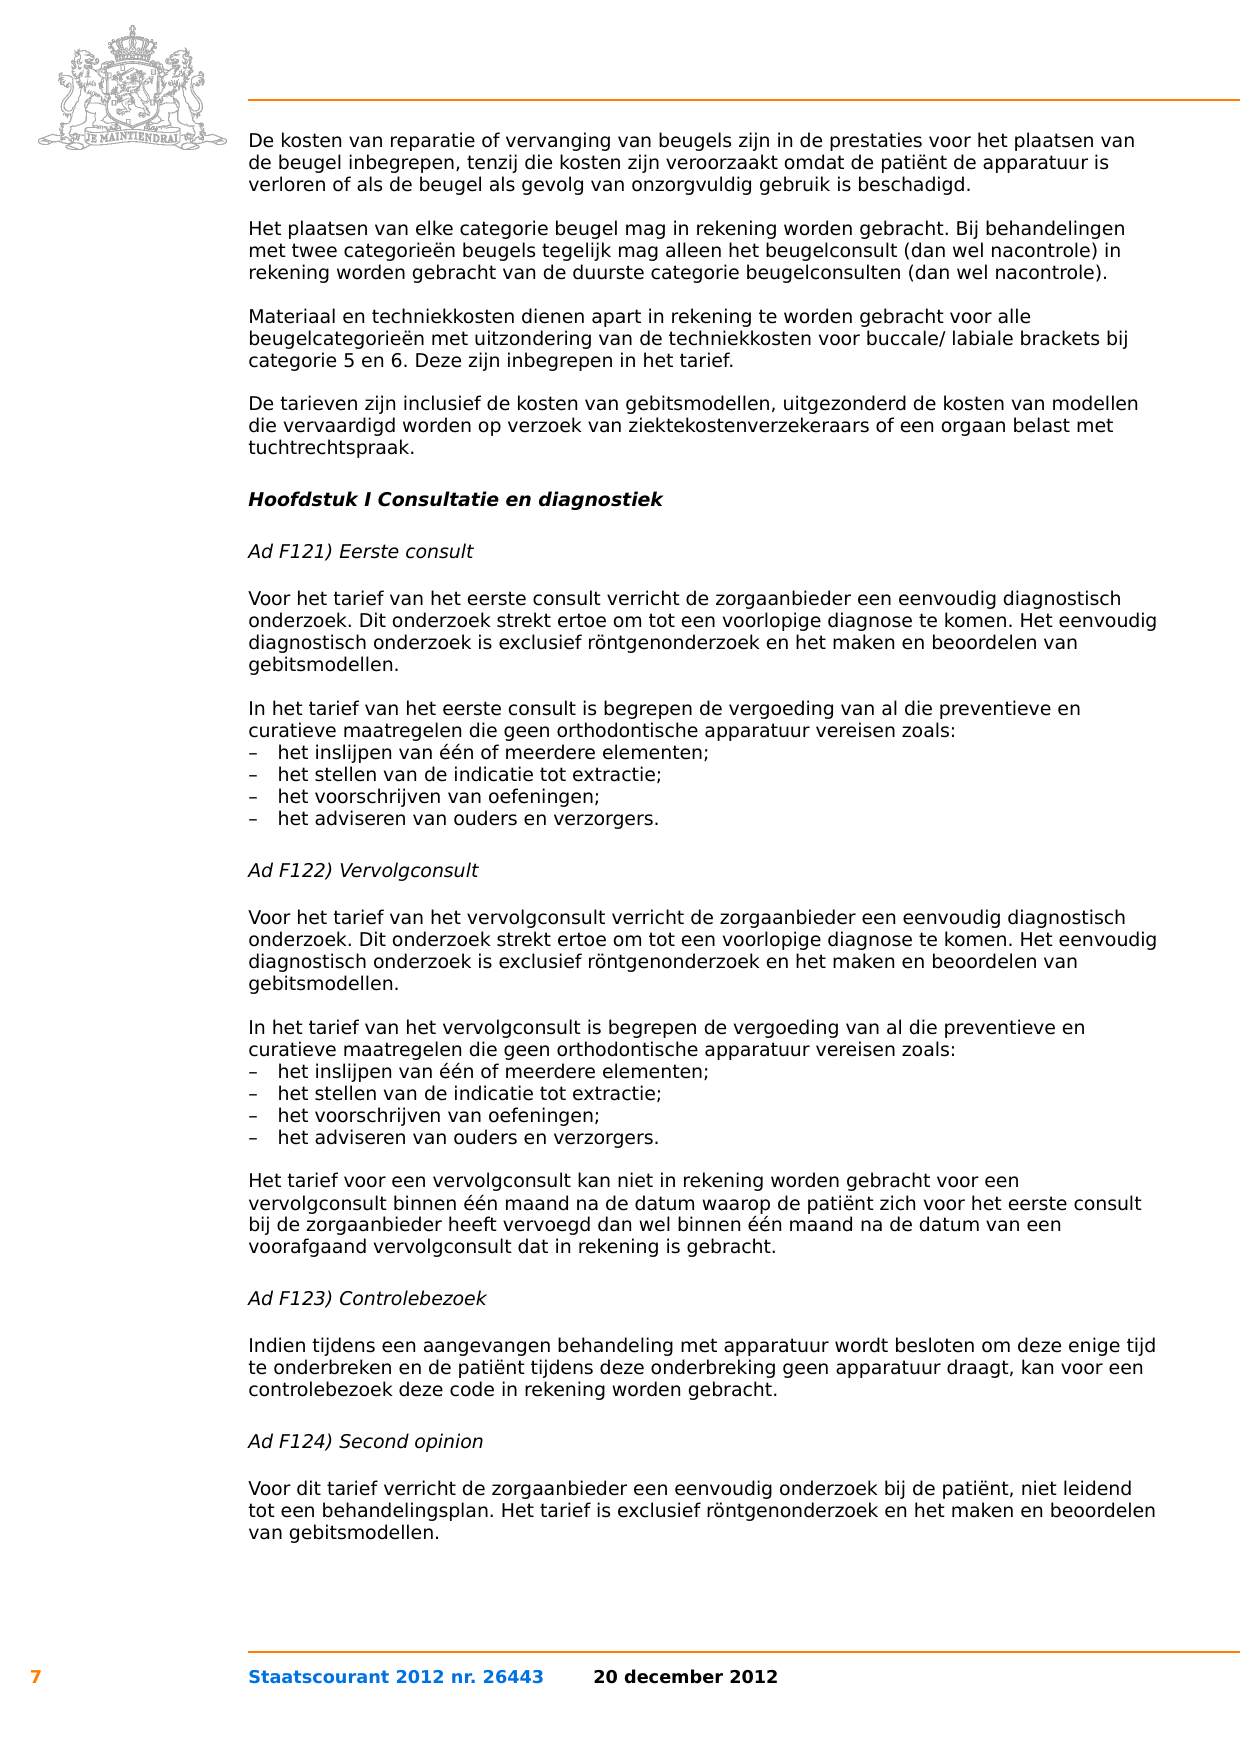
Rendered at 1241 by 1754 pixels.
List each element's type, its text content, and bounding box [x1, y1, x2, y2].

text Indien tijdens een aangevangen behandeling met apparatuur wordt besloten om deze enige tijd te onderbreken en de patiënt tijdens deze onderbreking geen apparatuur draagt, kan voor een controlebezoek deze code in rekening worden gebracht. [248, 1335, 1163, 1401]
text – het adviseren van ouders en verzorgers. [248, 1127, 1163, 1148]
text – het voorschrijven van oefeningen; [248, 1104, 1163, 1127]
text Voor het tarief van het eerste consult verricht de zorgaanbieder een eenvoudig diagnostisch onderzoek. Dit onderzoek strekt ertoe om tot een voorlopige diagnose te komen. Het eenvoudig diagnostisch onderzoek is exclusief röntgenonderzoek en het maken en beoordelen van gebitsmodellen. [248, 588, 1163, 676]
text De kosten van reparatie of vervanging van beugels zijn in de prestaties voor het plaatsen van de beugel inbegrepen, tenzij die kosten zijn veroorzaakt omdat de patiënt de apparatuur is verloren of als de beugel als gevolg van onzorgvuldig gebruik is beschadigd. [248, 130, 1163, 196]
picture [38, 25, 227, 150]
subtitle Ad F122) Vervolgconsult [248, 860, 1163, 882]
subtitle Ad F123) Controlebezoek [248, 1288, 1163, 1310]
text – het voorschrijven van oefeningen; [248, 786, 1163, 808]
text De tarieven zijn inclusief de kosten van gebitsmodellen, uitgezonderd de kosten van modellen die vervaardigd worden op verzoek van ziektekostenverzekeraars of een orgaan belast met tuchtrechtspraak. [248, 393, 1163, 459]
text In het tarief van het vervolgconsult is begrepen de vergoeding van al die preventieve en curatieve maatregelen die geen orthodontische apparatuur vereisen zoals: [248, 1017, 1163, 1061]
text Voor het tarief van het vervolgconsult verricht de zorgaanbieder een eenvoudig diagnostisch onderzoek. Dit onderzoek strekt ertoe om tot een voorlopige diagnose te komen. Het eenvoudig diagnostisch onderzoek is exclusief röntgenonderzoek en het maken en beoordelen van gebitsmodellen. [248, 907, 1163, 995]
text Materiaal en techniekkosten dienen apart in rekening te worden gebracht voor alle beugelcategorieën met uitzondering van de techniekkosten voor buccale/ labiale brackets bij categorie 5 en 6. Deze zijn inbegrepen in het tarief. [248, 306, 1163, 371]
text Voor dit tarief verricht de zorgaanbieder een eenvoudig onderzoek bij de patiënt, niet leidend tot een behandelingsplan. Het tarief is exclusief röntgenonderzoek en het maken en beoordelen van gebitsmodellen. [248, 1478, 1163, 1544]
subtitle Hoofdstuk I Consultatie en diagnostiek [248, 489, 1163, 511]
text – het inslijpen van één of meerdere elementen; [248, 742, 1163, 764]
text – het stellen van de indicatie tot extractie; [248, 1083, 1163, 1104]
text In het tarief van het eerste consult is begrepen de vergoeding van al die preventieve en curatieve maatregelen die geen orthodontische apparatuur vereisen zoals: [248, 698, 1163, 742]
text – het adviseren van ouders en verzorgers. [248, 808, 1163, 830]
text – het stellen van de indicatie tot extractie; [248, 764, 1163, 786]
subtitle Ad F124) Second opinion [248, 1431, 1163, 1453]
text Het plaatsen van elke categorie beugel mag in rekening worden gebracht. Bij behandelingen met twee categorieën beugels tegelijk mag alleen het beugelconsult (dan wel nacontrole) in rekening worden gebracht van de duurste categorie beugelconsulten (dan wel nacontrole). [248, 218, 1163, 284]
text – het inslijpen van één of meerdere elementen; [248, 1061, 1163, 1083]
subtitle Ad F121) Eerste consult [248, 541, 1163, 563]
text Het tarief voor een vervolgconsult kan niet in rekening worden gebracht voor een vervolgconsult binnen één maand na de datum waarop de patiënt zich voor het eerste consult bij de zorgaanbieder heeft vervoegd dan wel binnen één maand na de datum van een voorafgaand vervolgconsult dat in rekening is gebracht. [248, 1170, 1163, 1258]
